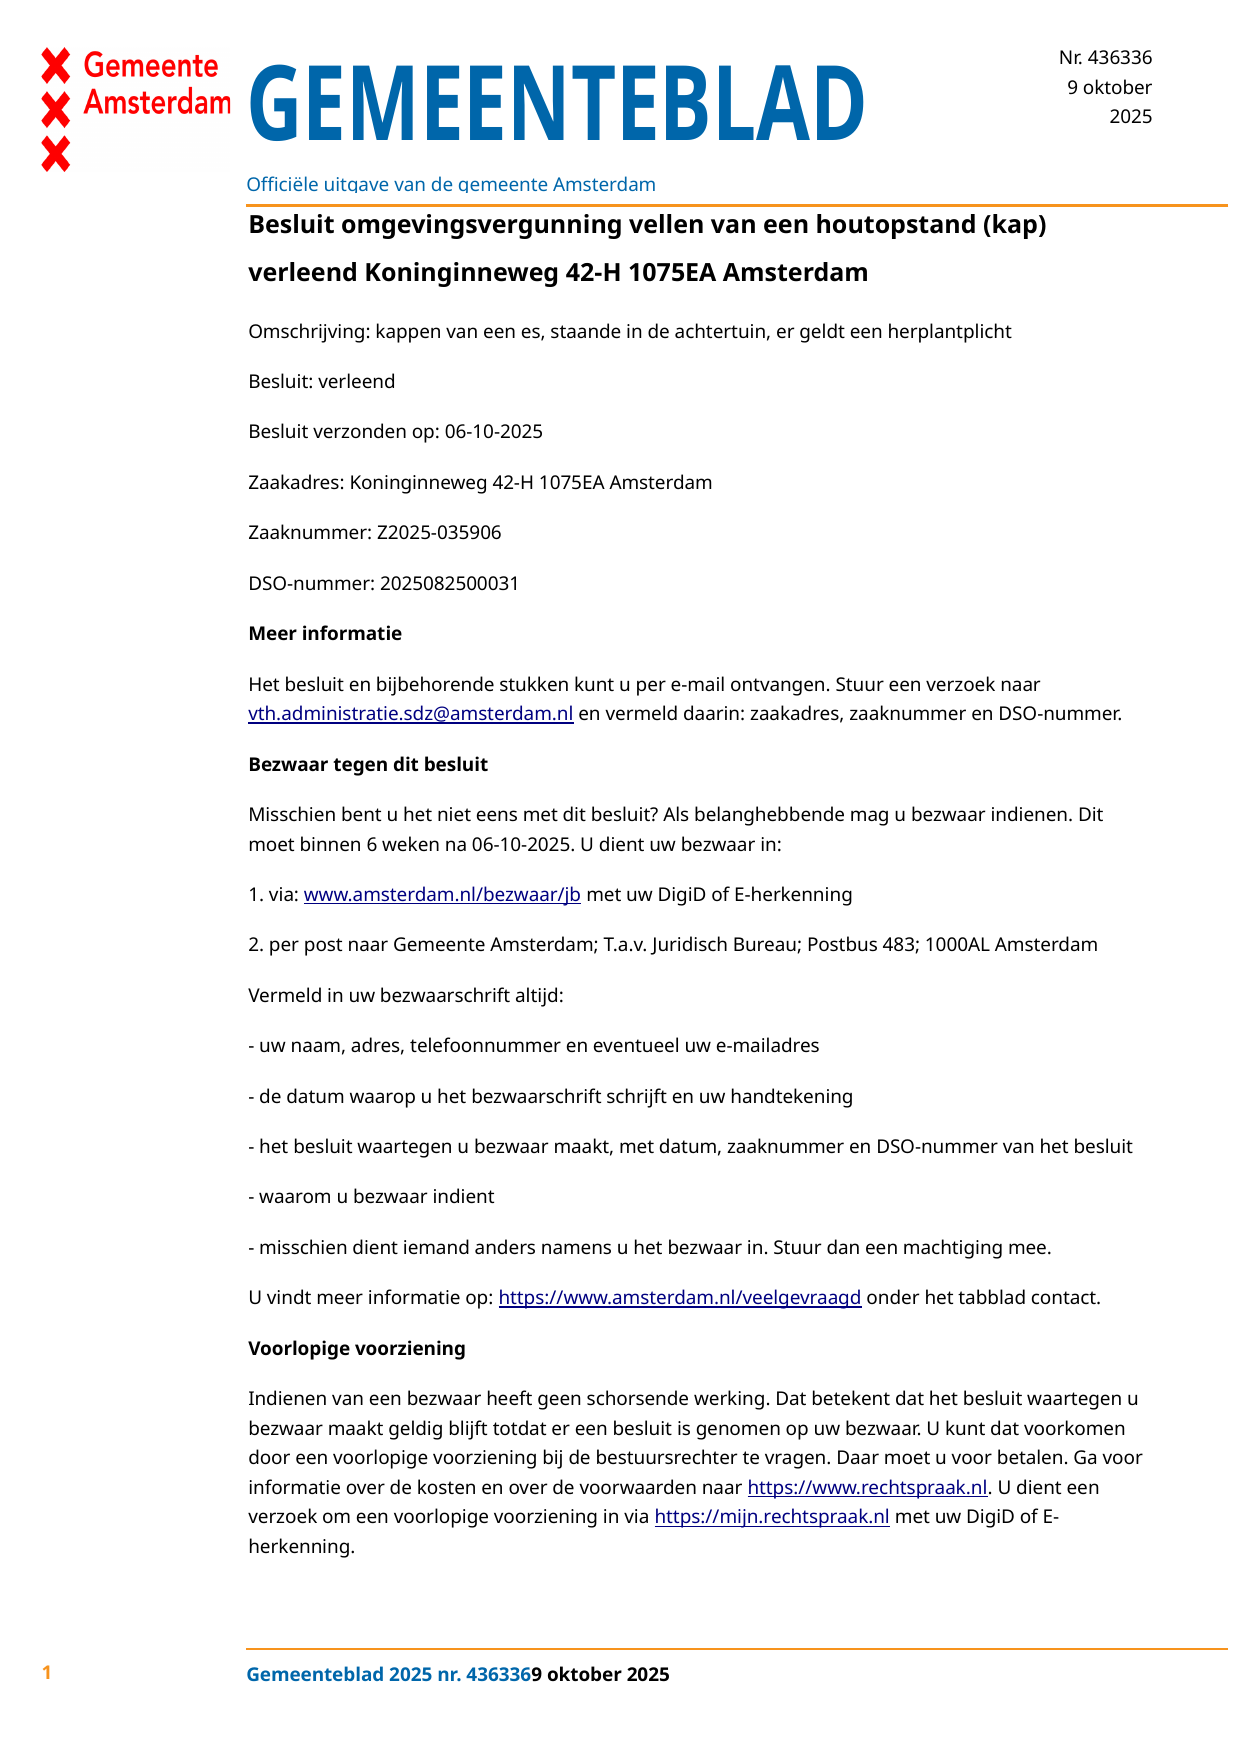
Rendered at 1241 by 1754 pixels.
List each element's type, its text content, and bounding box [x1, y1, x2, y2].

text Vermeld in uw bezwaarschrift altijd: [248, 982, 1152, 1008]
text - waarom u bezwaar indient [248, 1184, 1152, 1209]
text 2. per post naar Gemeente Amsterdam; T.a.v. Juridisch Bureau; Postbus 483; 1000AL Amsterdam [248, 932, 1152, 957]
text Voorlopige voorziening [248, 1335, 1152, 1361]
text Bezwaar tegen dit besluit [248, 751, 1152, 777]
picture [41, 47, 231, 172]
text Besluit verzonden op: 06-10-2025 [248, 419, 1152, 444]
text - misschien dient iemand anders namens u het bezwaar in. Stuur dan een machtiging mee. [248, 1234, 1152, 1260]
text Misschien bent u het niet eens met dit besluit? Als belanghebbende mag u bezwaar indienen. Dit moet binnen 6 weken na 06-10-2025. U dient uw bezwaar in: [248, 801, 1152, 857]
text 1. via: www.amsterdam.nl/bezwaar/jb met uw DigiD of E-herkenning [248, 881, 1152, 907]
text Besluit omgevingsvergunning vellen van een houtopstand (kap) verleend Koninginneweg 42-H 1075EA Amsterdam [248, 207, 1152, 288]
text Meer informatie [248, 620, 1152, 646]
text DSO-nummer: 2025082500031 [248, 570, 1152, 596]
text - het besluit waartegen u bezwaar maakt, met datum, zaaknummer en DSO-nummer van het besluit [248, 1133, 1152, 1159]
text - uw naam, adres, telefoonnummer en eventueel uw e-mailadres [248, 1032, 1152, 1058]
text U vindt meer informatie op: https://www.amsterdam.nl/veelgevraagd onder het tabblad contact. [248, 1284, 1152, 1310]
text Besluit: verleend [248, 368, 1152, 394]
text Zaakadres: Koninginneweg 42-H 1075EA Amsterdam [248, 469, 1152, 495]
text Omschrijving: kappen van een es, staande in de achtertuin, er geldt een herplantplicht [248, 318, 1152, 344]
text Zaaknummer: Z2025-035906 [248, 519, 1152, 545]
text Indienen van een bezwaar heeft geen schorsende werking. Dat betekent dat het besluit waartegen u bezwaar maakt geldig blijft totdat er een besluit is genomen op uw bezwaar. U kunt dat voorkomen door een voorlopige voorziening bij de bestuursrechter te vragen. Daar moet u voor betalen. Ga voor informatie over de kosten en over de voorwaarden naar https://www.rechtspraak.nl. U dient een verzoek om een voorlopige voorziening in via https://mijn.rechtspraak.nl met uw DigiD of E-herkenning. [248, 1385, 1152, 1559]
text - de datum waarop u het bezwaarschrift schrijft en uw handtekening [248, 1083, 1152, 1109]
text Het besluit en bijbehorende stukken kunt u per e-mail ontvangen. Stuur een verzoek naar vth.administratie.sdz@amsterdam.nl en vermeld daarin: zaakadres, zaaknummer en DSO-nummer. [248, 671, 1152, 726]
